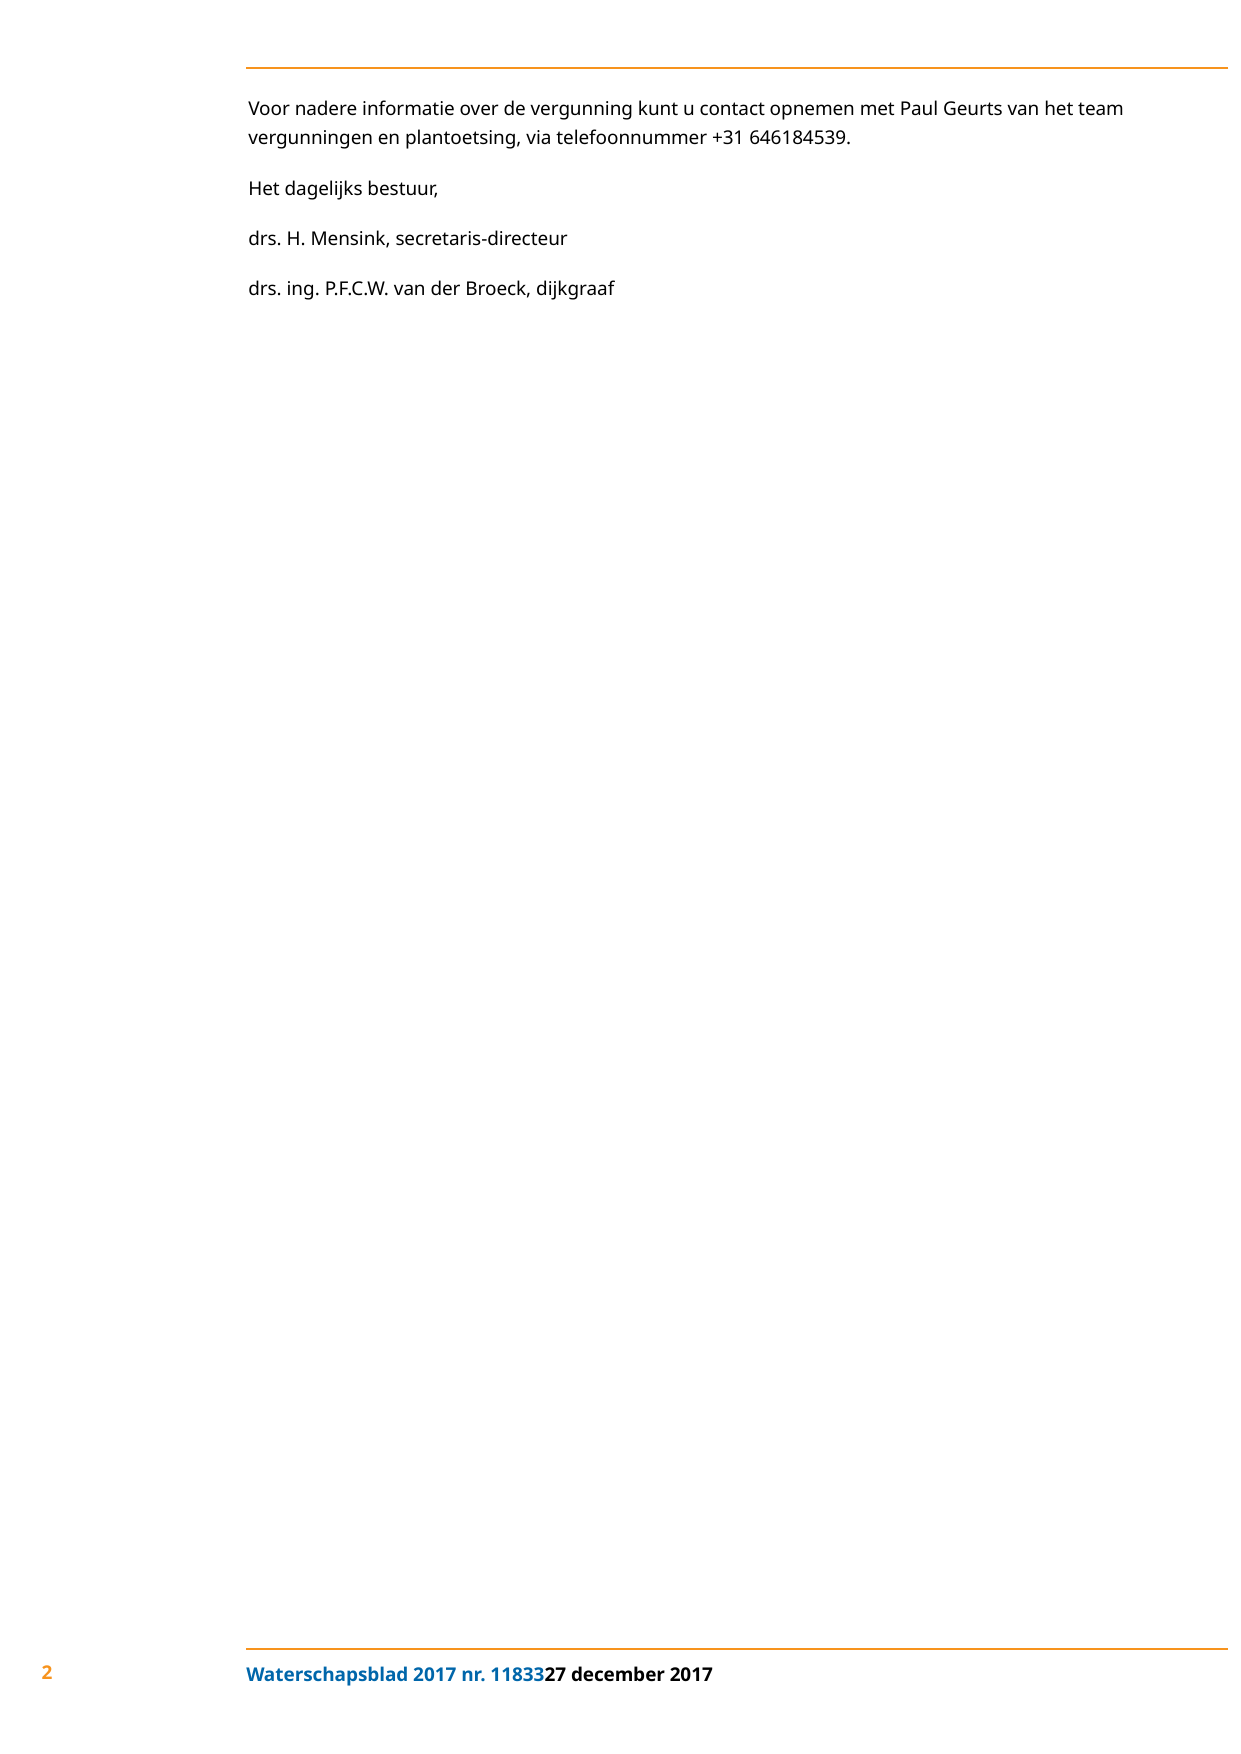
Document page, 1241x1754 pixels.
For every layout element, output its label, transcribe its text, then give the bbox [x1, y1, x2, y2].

text drs. H. Mensink, secretaris-directeur [248, 225, 1152, 251]
text Het dagelijks bestuur, [248, 175, 1152, 201]
text drs. ing. P.F.C.W. van der Broeck, dijkgraaf [248, 276, 1152, 301]
picture [41, 47, 231, 172]
text Voor nadere informatie over de vergunning kunt u contact opnemen met Paul Geurts van het team vergunningen en plantoetsing, via telefoonnummer +31 646184539. [248, 95, 1152, 150]
